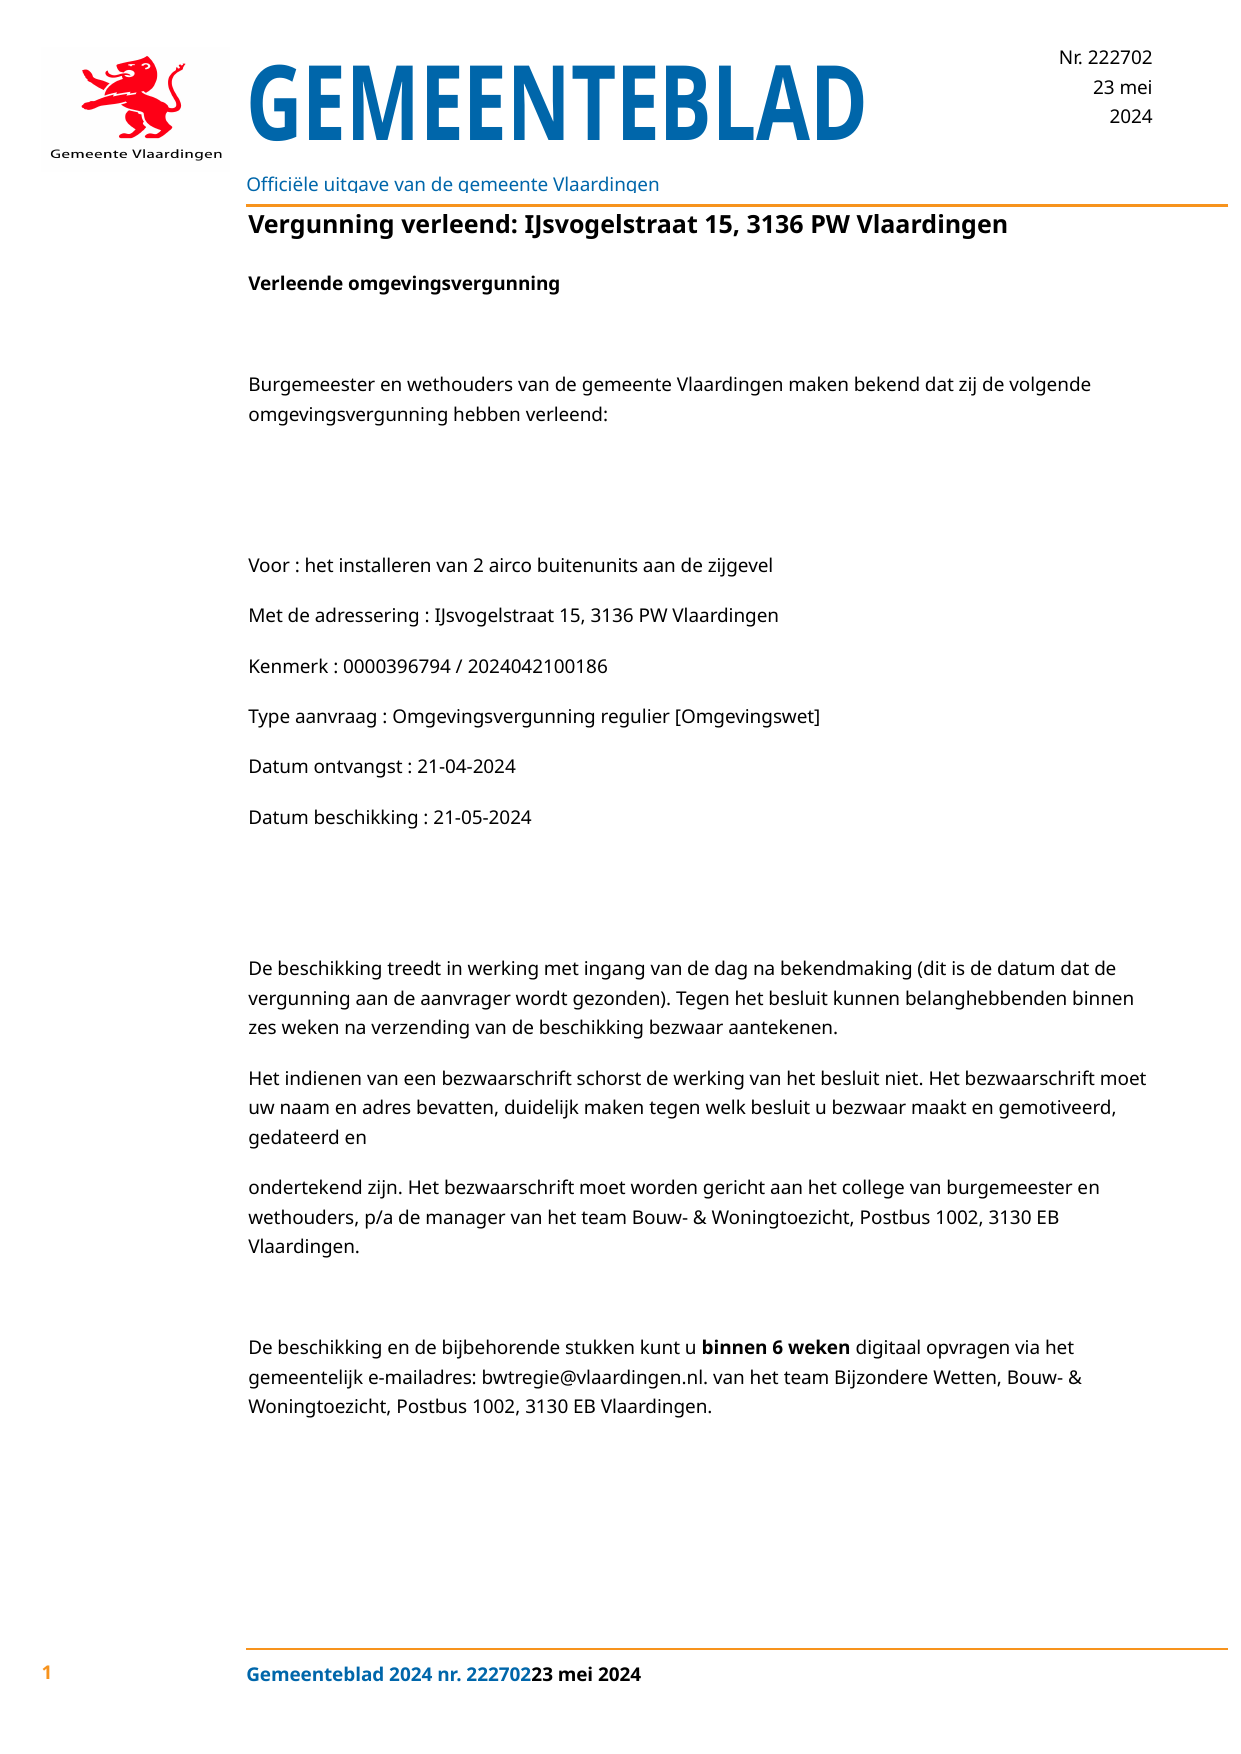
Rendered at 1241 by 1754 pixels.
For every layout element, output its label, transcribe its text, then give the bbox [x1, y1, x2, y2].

text De beschikking en de bijbehorende stukken kunt u binnen 6 weken digitaal opvragen via het gemeentelijk e-mailadres: bwtregie@vlaardingen.nl. van het team Bijzondere Wetten, Bouw- & Woningtoezicht, Postbus 1002, 3130 EB Vlaardingen. [248, 1334, 1152, 1419]
text Voor : het installeren van 2 airco buitenunits aan de zijgevel [248, 552, 1152, 578]
text Burgemeester en wethouders van de gemeente Vlaardingen maken bekend dat zij de volgende omgevingsvergunning hebben verleend: [248, 371, 1152, 426]
text Vergunning verleend: IJsvogelstraat 15, 3136 PW Vlaardingen [248, 207, 1152, 241]
text Verleende omgevingsvergunning [248, 270, 1152, 296]
text Datum beschikking : 21-05-2024 [248, 804, 1152, 830]
text Het indienen van een bezwaarschrift schorst de werking van het besluit niet. Het bezwaarschrift moet uw naam en adres bevatten, duidelijk maken tegen welk besluit u bezwaar maakt en gemotiveerd, gedateerd en [248, 1065, 1152, 1150]
text ondertekend zijn. Het bezwaarschrift moet worden gericht aan het college van burgemeester en wethouders, p/a de manager van het team Bouw- & Woningtoezicht, Postbus 1002, 3130 EB Vlaardingen. [248, 1174, 1152, 1259]
text Met de adressering : IJsvogelstraat 15, 3136 PW Vlaardingen [248, 602, 1152, 628]
picture [41, 47, 231, 172]
text Datum ontvangst : 21-04-2024 [248, 754, 1152, 779]
text De beschikking treedt in werking met ingang van de dag na bekendmaking (dit is de datum dat de vergunning aan de aanvrager wordt gezonden). Tegen het besluit kunnen belanghebbenden binnen zes weken na verzending van de beschikking bezwaar aantekenen. [248, 955, 1152, 1040]
text Kenmerk : 0000396794 / 2024042100186 [248, 653, 1152, 678]
text Type aanvraag : Omgevingsvergunning regulier [Omgevingswet] [248, 703, 1152, 729]
